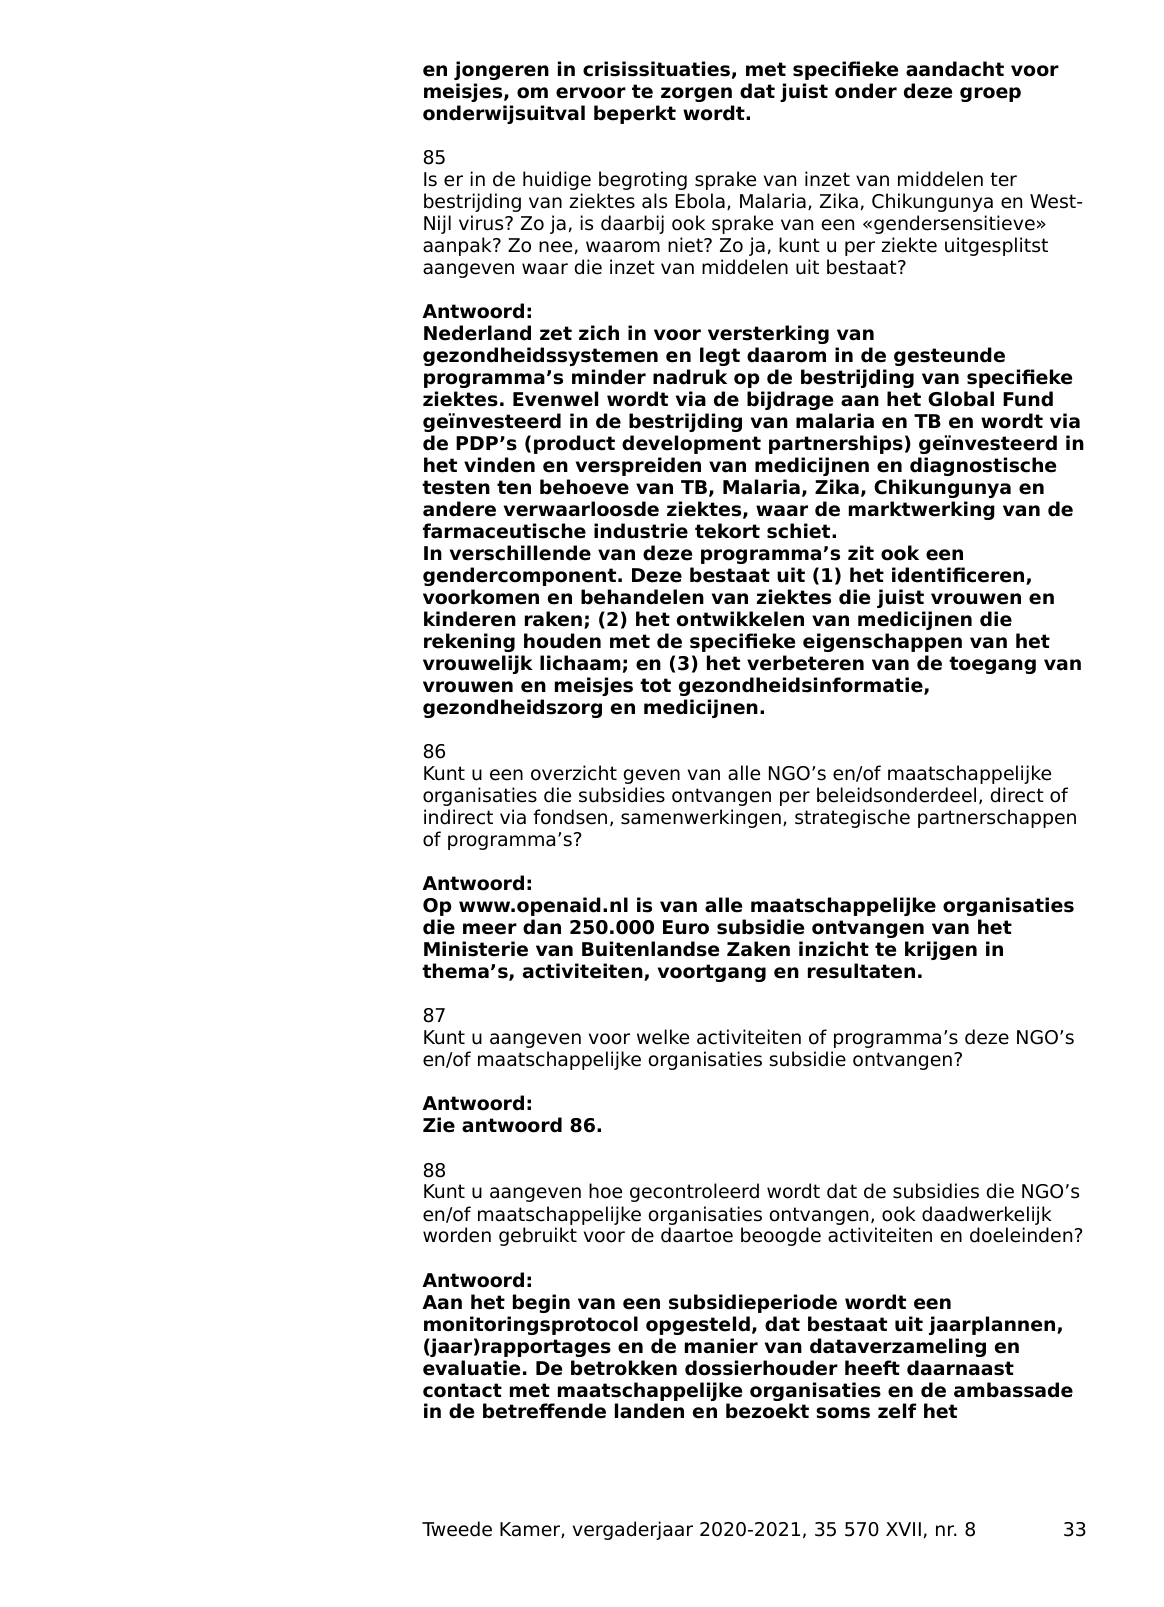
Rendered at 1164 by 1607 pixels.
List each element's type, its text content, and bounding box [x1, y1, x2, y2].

text 88 [422, 1159, 1087, 1181]
text In verschillende van deze programma’s zit ook een gendercomponent. Deze bestaat uit (1) het identificeren, voorkomen en behandelen van ziektes die juist vrouwen en kinderen raken; (2) het ontwikkelen van medicijnen die rekening houden met de specifieke eigenschappen van het vrouwelijk lichaam; en (3) het verbeteren van de toegang van vrouwen en meisjes tot gezondheidsinformatie, gezondheidszorg en medicijnen. [422, 543, 1087, 719]
text en jongeren in crisissituaties, met specifieke aandacht voor meisjes, om ervoor te zorgen dat juist onder deze groep onderwijsuitval beperkt wordt. [422, 59, 1087, 125]
text Antwoord: [422, 873, 1087, 895]
text 85 [422, 147, 1087, 169]
text Kunt u aangeven voor welke activiteiten of programma’s deze NGO’s en/of maatschappelijke organisaties subsidie ontvangen? [422, 1027, 1087, 1071]
text Kunt u aangeven hoe gecontroleerd wordt dat de subsidies die NGO’s en/of maatschappelijke organisaties ontvangen, ook daadwerkelijk worden gebruikt voor de daartoe beoogde activiteiten en doeleinden? [422, 1181, 1087, 1247]
text Kunt u een overzicht geven van alle NGO’s en/of maatschappelijke organisaties die subsidies ontvangen per beleidsonderdeel, direct of indirect via fondsen, samenwerkingen, strategische partnerschappen of programma’s? [422, 763, 1087, 851]
text Antwoord: [422, 1269, 1087, 1292]
text Is er in de huidige begroting sprake van inzet van middelen ter bestrijding van ziektes als Ebola, Malaria, Zika, Chikungunya en West-Nijl virus? Zo ja, is daarbij ook sprake van een «gendersensitieve» aanpak? Zo nee, waarom niet? Zo ja, kunt u per ziekte uitgesplitst aangeven waar die inzet van middelen uit bestaat? [422, 169, 1087, 279]
text Antwoord: [422, 1093, 1087, 1115]
text 87 [422, 1005, 1087, 1027]
text Aan het begin van een subsidieperiode wordt een monitoringsprotocol opgesteld, dat bestaat uit jaarplannen, (jaar)rapportages en de manier van dataverzameling en evaluatie. De betrokken dossierhouder heeft daarnaast contact met maatschappelijke organisaties en de ambassade in de betreffende landen en bezoekt soms zelf het [422, 1292, 1087, 1423]
text Op www.openaid.nl is van alle maatschappelijke organisaties die meer dan 250.000 Euro subsidie ontvangen van het Ministerie van Buitenlandse Zaken inzicht te krijgen in thema’s, activiteiten, voortgang en resultaten. [422, 895, 1087, 983]
text Antwoord: [422, 301, 1087, 323]
text Zie antwoord 86. [422, 1115, 1087, 1137]
text Nederland zet zich in voor versterking van gezondheidssystemen en legt daarom in de gesteunde programma’s minder nadruk op de bestrijding van specifieke ziektes. Evenwel wordt via de bijdrage aan het Global Fund geïnvesteerd in de bestrijding van malaria en TB en wordt via de PDP’s (product development partnerships) geïnvesteerd in het vinden en verspreiden van medicijnen en diagnostische testen ten behoeve van TB, Malaria, Zika, Chikungunya en andere verwaarloosde ziektes, waar de marktwerking van de farmaceutische industrie tekort schiet. [422, 323, 1087, 543]
text 86 [422, 741, 1087, 763]
